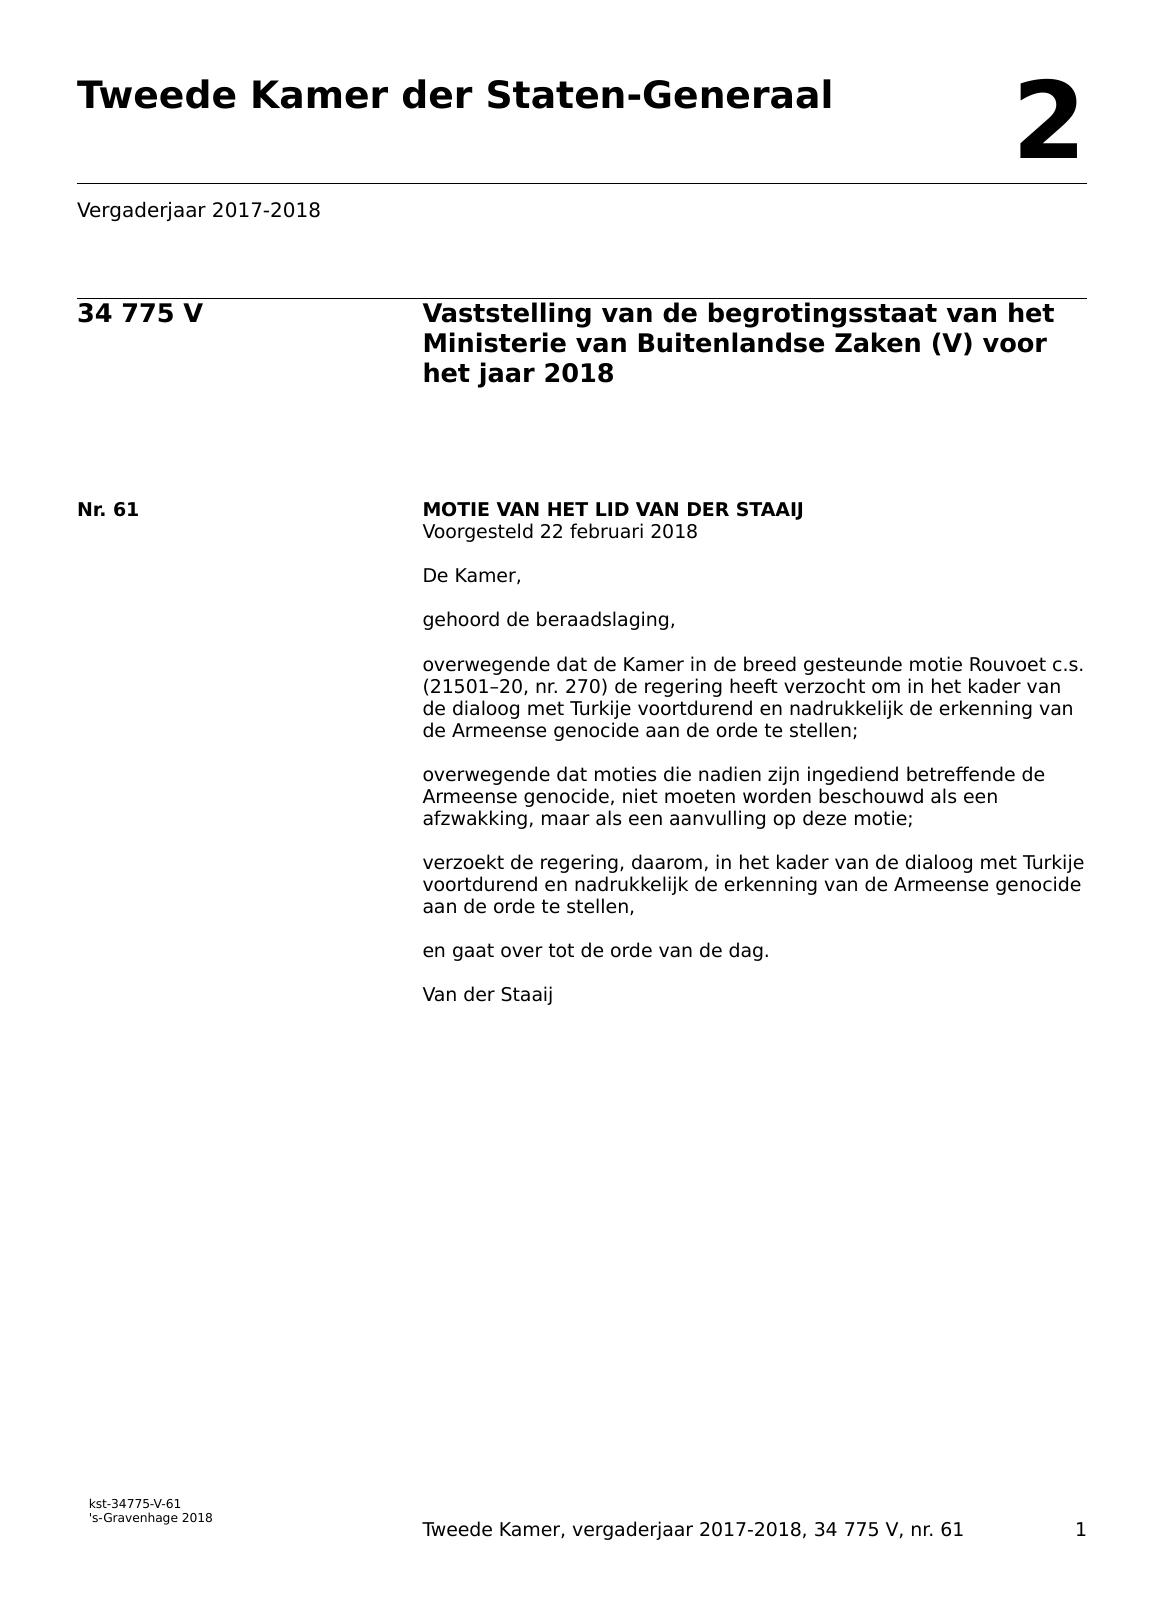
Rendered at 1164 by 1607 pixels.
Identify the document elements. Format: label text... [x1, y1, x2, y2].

text verzoekt de regering, daarom, in het kader van de dialoog met Turkije voortdurend en nadrukkelijk de erkenning van de Armeense genocide aan de orde te stellen, [422, 852, 1087, 918]
text kst-34775-V-61 [88, 1497, 323, 1511]
text De Kamer, [422, 565, 1087, 587]
text Van der Staaij [422, 984, 1087, 1006]
text Voorgesteld 22 februari 2018 [422, 521, 1087, 543]
text en gaat over tot de orde van de dag. [422, 940, 1087, 962]
text gehoord de beraadslaging, [422, 609, 1087, 631]
text overwegende dat moties die nadien zijn ingediend betreffende de Armeense genocide, niet moeten worden beschouwd als een afzwakking, maar als een aanvulling op deze motie; [422, 764, 1087, 829]
text 's-Gravenhage 2018 [88, 1511, 323, 1525]
table_header 2 [886, 59, 1087, 183]
subtitle Nr. 61 MOTIE VAN HET LID VAN DER STAAIJ [77, 499, 1087, 521]
subtitle 34 775 V Vaststelling van de begrotingsstaat van het Ministerie van Buitenlandse Zaken (V) voor het jaar 2018 [77, 299, 1087, 388]
table_cell Vergaderjaar 2017-2018 [77, 184, 1087, 298]
table_header Tweede Kamer der Staten-Generaal [77, 59, 886, 183]
text overwegende dat de Kamer in de breed gesteunde motie Rouvoet c.s. (21501–20, nr. 270) de regering heeft verzocht om in het kader van de dialoog met Turkije voortdurend en nadrukkelijk de erkenning van de Armeense genocide aan de orde te stellen; [422, 653, 1087, 741]
